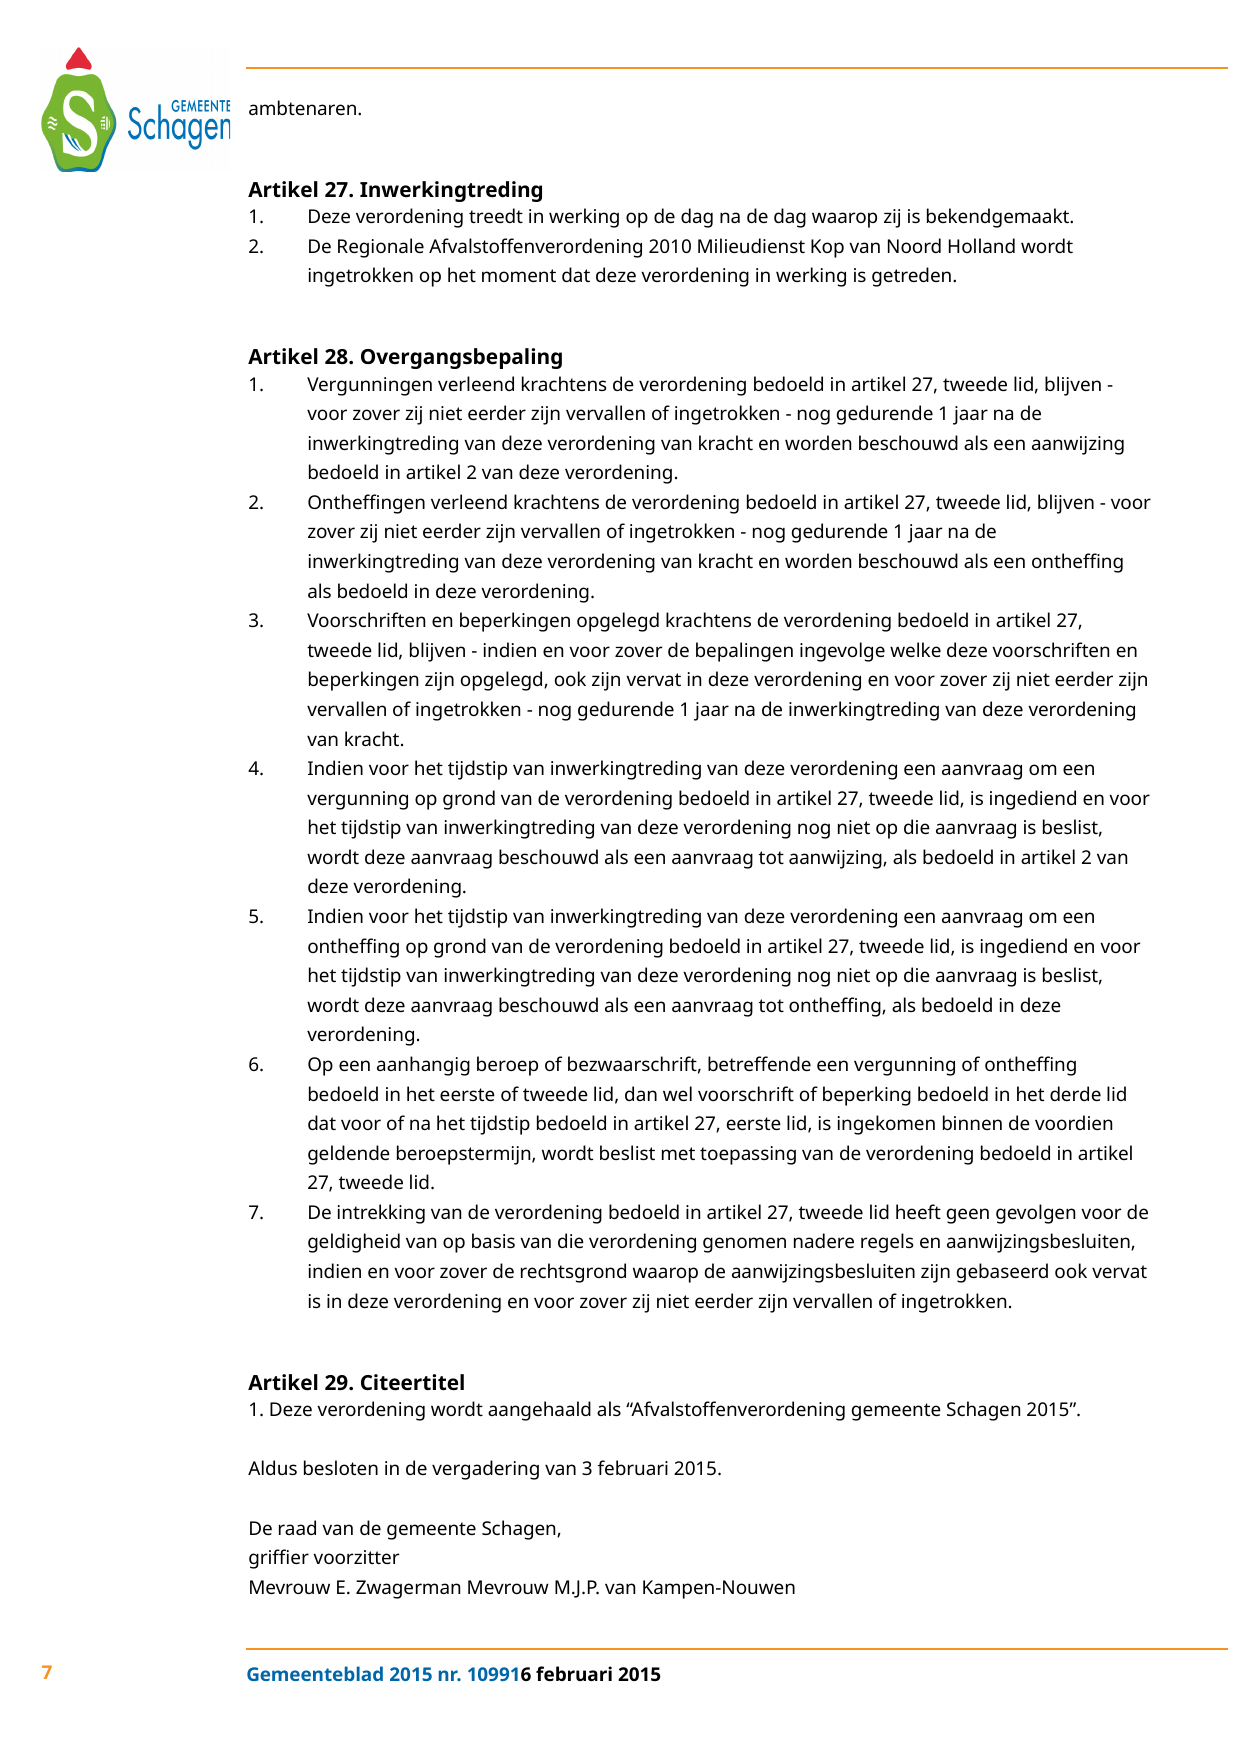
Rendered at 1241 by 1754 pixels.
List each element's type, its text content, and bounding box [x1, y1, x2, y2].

text ambtenaren. [248, 95, 1152, 121]
text Artikel 29. Citeertitel [248, 1368, 1152, 1396]
list Voorschriften en beperkingen opgelegd krachtens de verordening bedoeld in artikel 27, tweede lid, blijven - indien en voor zover de bepalingen ingevolge welke deze voorschriften en beperkingen zijn opgelegd, ook zijn vervat in deze verordening en voor zover zij niet eerder zijn vervallen of ingetrokken - nog gedurende 1 jaar na de inwerkingtreding van deze verordening van kracht. [248, 607, 1152, 752]
text 1. Deze verordening wordt aangehaald als “Afvalstoffenverordening gemeente Schagen 2015”. [248, 1396, 1152, 1422]
list Indien voor het tijdstip van inwerkingtreding van deze verordening een aanvraag om een ontheffing op grond van de verordening bedoeld in artikel 27, tweede lid, is ingediend en voor het tijdstip van inwerkingtreding van deze verordening nog niet op die aanvraag is beslist, wordt deze aanvraag beschouwd als een aanvraag tot ontheffing, als bedoeld in deze verordening. [248, 903, 1152, 1047]
list De intrekking van de verordening bedoeld in artikel 27, tweede lid heeft geen gevolgen voor de geldigheid van op basis van die verordening genomen nadere regels en aanwijzingsbesluiten, indien en voor zover de rechtsgrond waarop de aanwijzingsbesluiten zijn gebaseerd ook vervat is in deze verordening en voor zover zij niet eerder zijn vervallen of ingetrokken. [248, 1199, 1152, 1314]
text Aldus besloten in de vergadering van 3 februari 2015. [248, 1456, 1152, 1481]
text De raad van de gemeente Schagen, [248, 1515, 1152, 1540]
text Artikel 28. Overgangsbepaling [248, 342, 1152, 371]
list Ontheffingen verleend krachtens de verordening bedoeld in artikel 27, tweede lid, blijven - voor zover zij niet eerder zijn vervallen of ingetrokken - nog gedurende 1 jaar na de inwerkingtreding van deze verordening van kracht en worden beschouwd als een ontheffing als bedoeld in deze verordening. [248, 489, 1152, 604]
text Mevrouw E. Zwagerman Mevrouw M.J.P. van Kampen-Nouwen [248, 1574, 1152, 1599]
picture [41, 47, 231, 172]
list Deze verordening treedt in werking op de dag na de dag waarop zij is bekendgemaakt. [248, 203, 1152, 229]
text Artikel 27. Inwerkingtreding [248, 175, 1152, 203]
text griffier voorzitter [248, 1544, 1152, 1570]
list Vergunningen verleend krachtens de verordening bedoeld in artikel 27, tweede lid, blijven - voor zover zij niet eerder zijn vervallen of ingetrokken - nog gedurende 1 jaar na de inwerkingtreding van deze verordening van kracht en worden beschouwd als een aanwijzing bedoeld in artikel 2 van deze verordening. [248, 371, 1152, 485]
list Indien voor het tijdstip van inwerkingtreding van deze verordening een aanvraag om een vergunning op grond van de verordening bedoeld in artikel 27, tweede lid, is ingediend en voor het tijdstip van inwerkingtreding van deze verordening nog niet op die aanvraag is beslist, wordt deze aanvraag beschouwd als een aanvraag tot aanwijzing, als bedoeld in artikel 2 van deze verordening. [248, 755, 1152, 899]
list De Regionale Afvalstoffenverordening 2010 Milieudienst Kop van Noord Holland wordt ingetrokken op het moment dat deze verordening in werking is getreden. [248, 233, 1152, 288]
list Op een aanhangig beroep of bezwaarschrift, betreffende een vergunning of ontheffing bedoeld in het eerste of tweede lid, dan wel voorschrift of beperking bedoeld in het derde lid dat voor of na het tijdstip bedoeld in artikel 27, eerste lid, is ingekomen binnen de voordien geldende beroepstermijn, wordt beslist met toepassing van de verordening bedoeld in artikel 27, tweede lid. [248, 1051, 1152, 1195]
